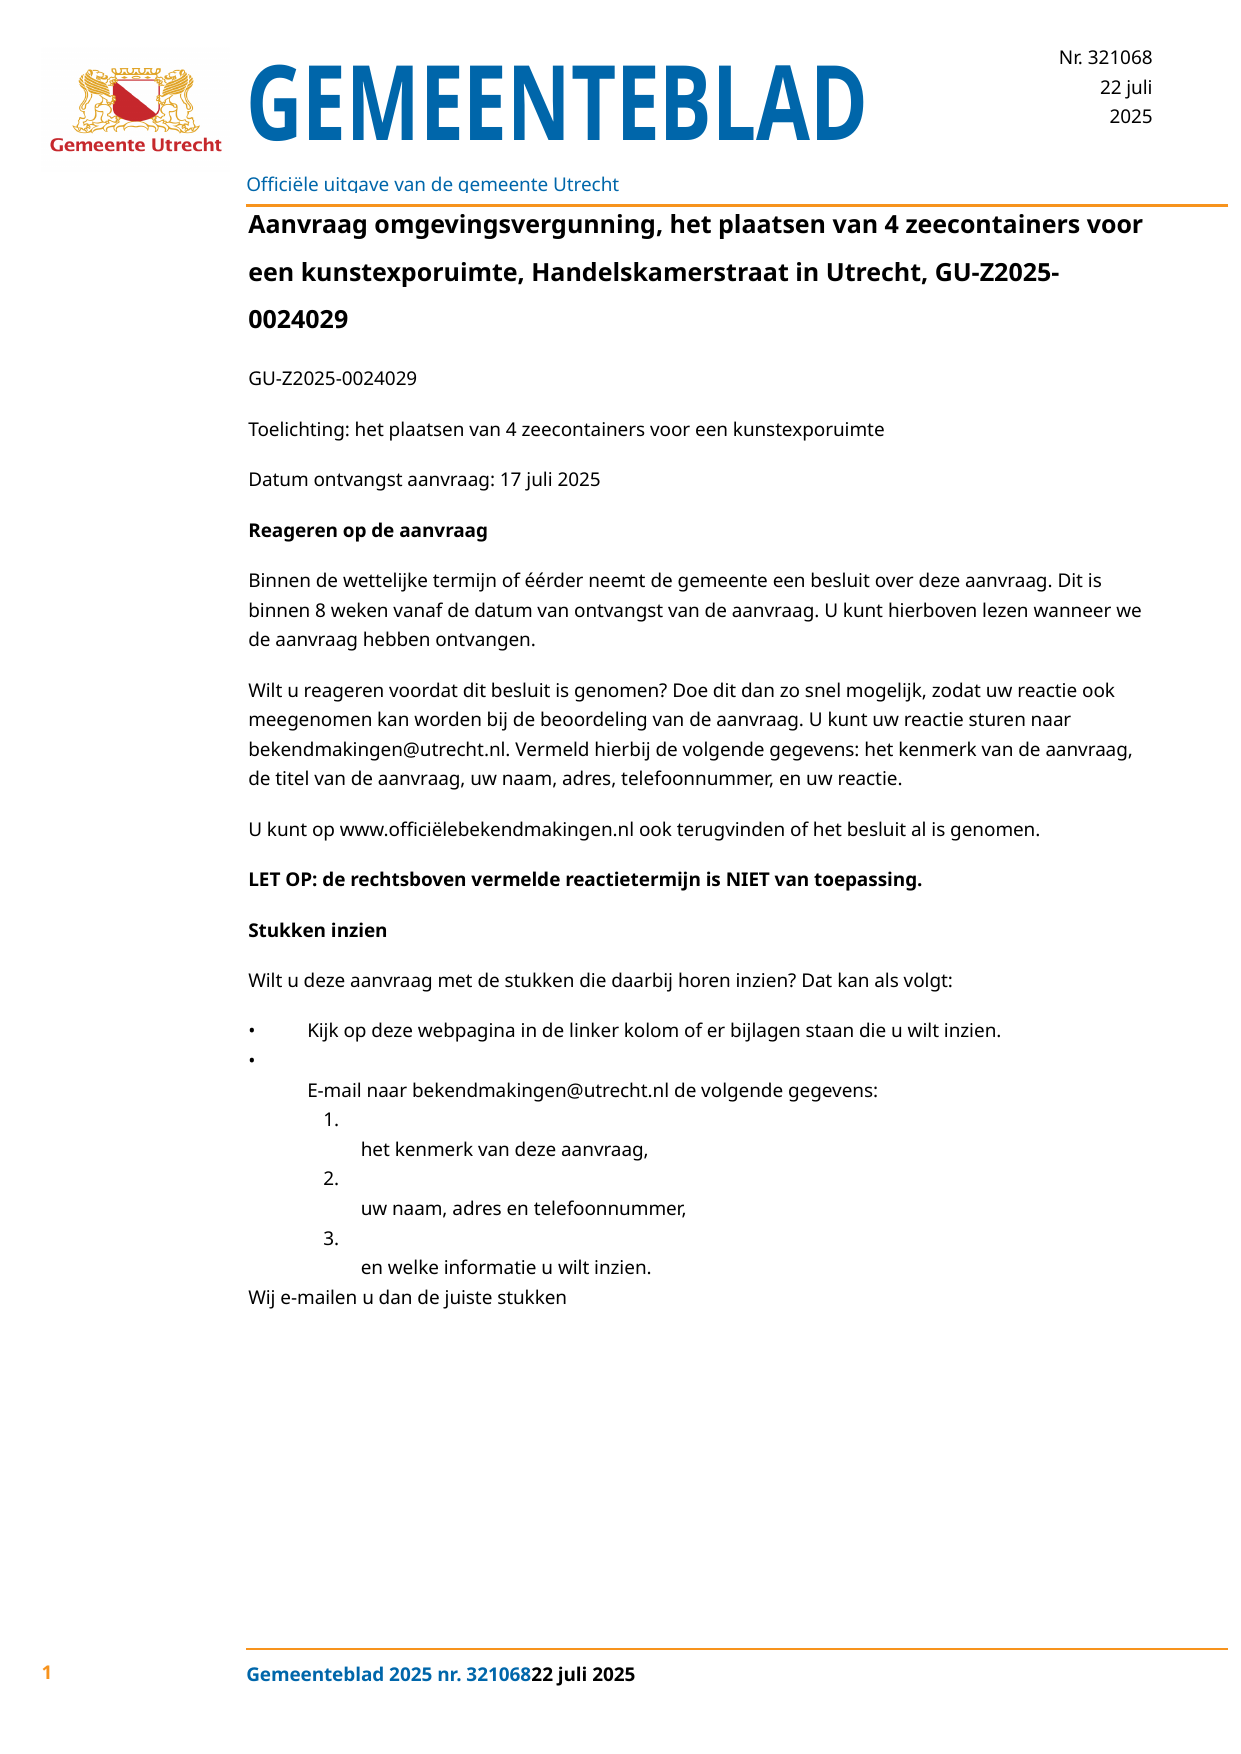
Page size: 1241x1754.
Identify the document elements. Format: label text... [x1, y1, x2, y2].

text Reageren op de aanvraag [248, 517, 1152, 542]
list uw naam, adres en telefoonnummer, [323, 1195, 1152, 1221]
text Aanvraag omgevingsvergunning, het plaatsen van 4 zeecontainers voor een kunstexporuimte, Handelskamerstraat in Utrecht, GU-Z2025-0024029 [248, 207, 1152, 336]
text Wij e-mailen u dan de juiste stukken [248, 1284, 1152, 1309]
list het kenmerk van deze aanvraag, [323, 1136, 1152, 1162]
text GU-Z2025-0024029 [248, 366, 1152, 391]
text Binnen de wettelijke termijn of éérder neemt de gemeente een besluit over deze aanvraag. Dit is binnen 8 weken vanaf de datum van ontvangst van de aanvraag. U kunt hierboven lezen wanneer we de aanvraag hebben ontvangen. [248, 567, 1152, 652]
text U kunt op www.officiëlebekendmakingen.nl ook terugvinden of het besluit al is genomen. [248, 816, 1152, 842]
list E-mail naar bekendmakingen@utrecht.nl de volgende gegevens: [248, 1077, 1152, 1102]
text Wilt u reageren voordat dit besluit is genomen? Doe dit dan zo snel mogelijk, zodat uw reactie ook meegenomen kan worden bij de beoordeling van de aanvraag. U kunt uw reactie sturen naar bekendmakingen@utrecht.nl. Vermeld hierbij de volgende gegevens: het kenmerk van de aanvraag, de titel van de aanvraag, uw naam, adres, telefoonnummer, en uw reactie. [248, 677, 1152, 791]
list en welke informatie u wilt inzien. [323, 1254, 1152, 1280]
text Toelichting: het plaatsen van 4 zeecontainers voor een kunstexporuimte [248, 416, 1152, 442]
text LET OP: de rechtsboven vermelde reactietermijn is NIET van toepassing. [248, 866, 1152, 892]
text Datum ontvangst aanvraag: 17 juli 2025 [248, 466, 1152, 492]
text Stukken inzien [248, 917, 1152, 942]
list Kijk op deze webpagina in de linker kolom of er bijlagen staan die u wilt inzien. [248, 1018, 1152, 1043]
text Wilt u deze aanvraag met de stukken die daarbij horen inzien? Dat kan als volgt: [248, 967, 1152, 993]
picture [41, 47, 231, 172]
